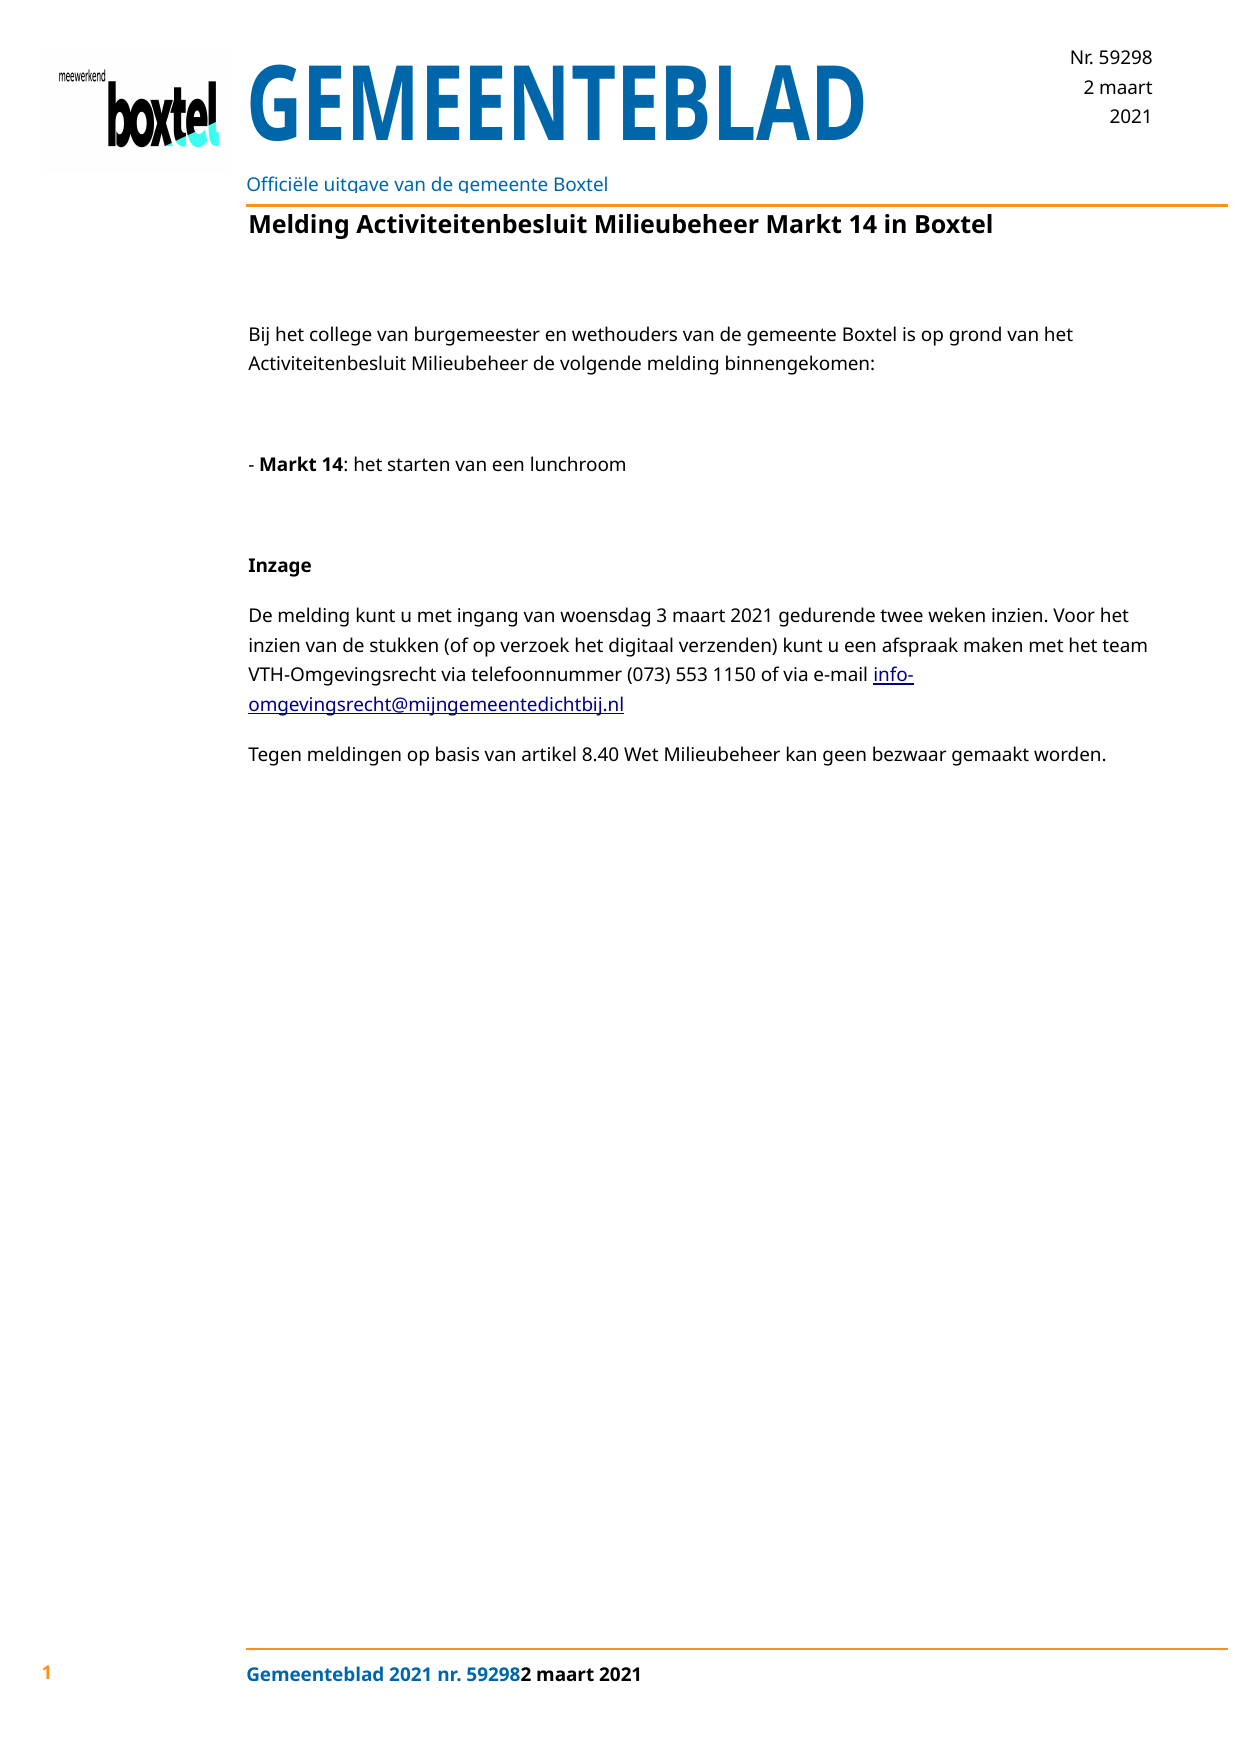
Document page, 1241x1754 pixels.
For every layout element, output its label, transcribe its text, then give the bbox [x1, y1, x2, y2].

text Melding Activiteitenbesluit Milieubeheer Markt 14 in Boxtel [248, 207, 1152, 241]
text Bij het college van burgemeester en wethouders van de gemeente Boxtel is op grond van het Activiteitenbesluit Milieubeheer de volgende melding binnengekomen: [248, 321, 1152, 376]
text De melding kunt u met ingang van woensdag 3 maart 2021 gedurende twee weken inzien. Voor het inzien van de stukken (of op verzoek het digitaal verzenden) kunt u een afspraak maken met het team VTH-Omgevingsrecht via telefoonnummer (073) 553 1150 of via e-mail info-omgevingsrecht@mijngemeentedichtbij.nl [248, 602, 1152, 717]
picture [41, 47, 231, 172]
text - Markt 14: het starten van een lunchroom [248, 451, 1152, 477]
text Inzage [248, 552, 1152, 578]
text Tegen meldingen op basis van artikel 8.40 Wet Milieubeheer kan geen bezwaar gemaakt worden. [248, 742, 1152, 767]
